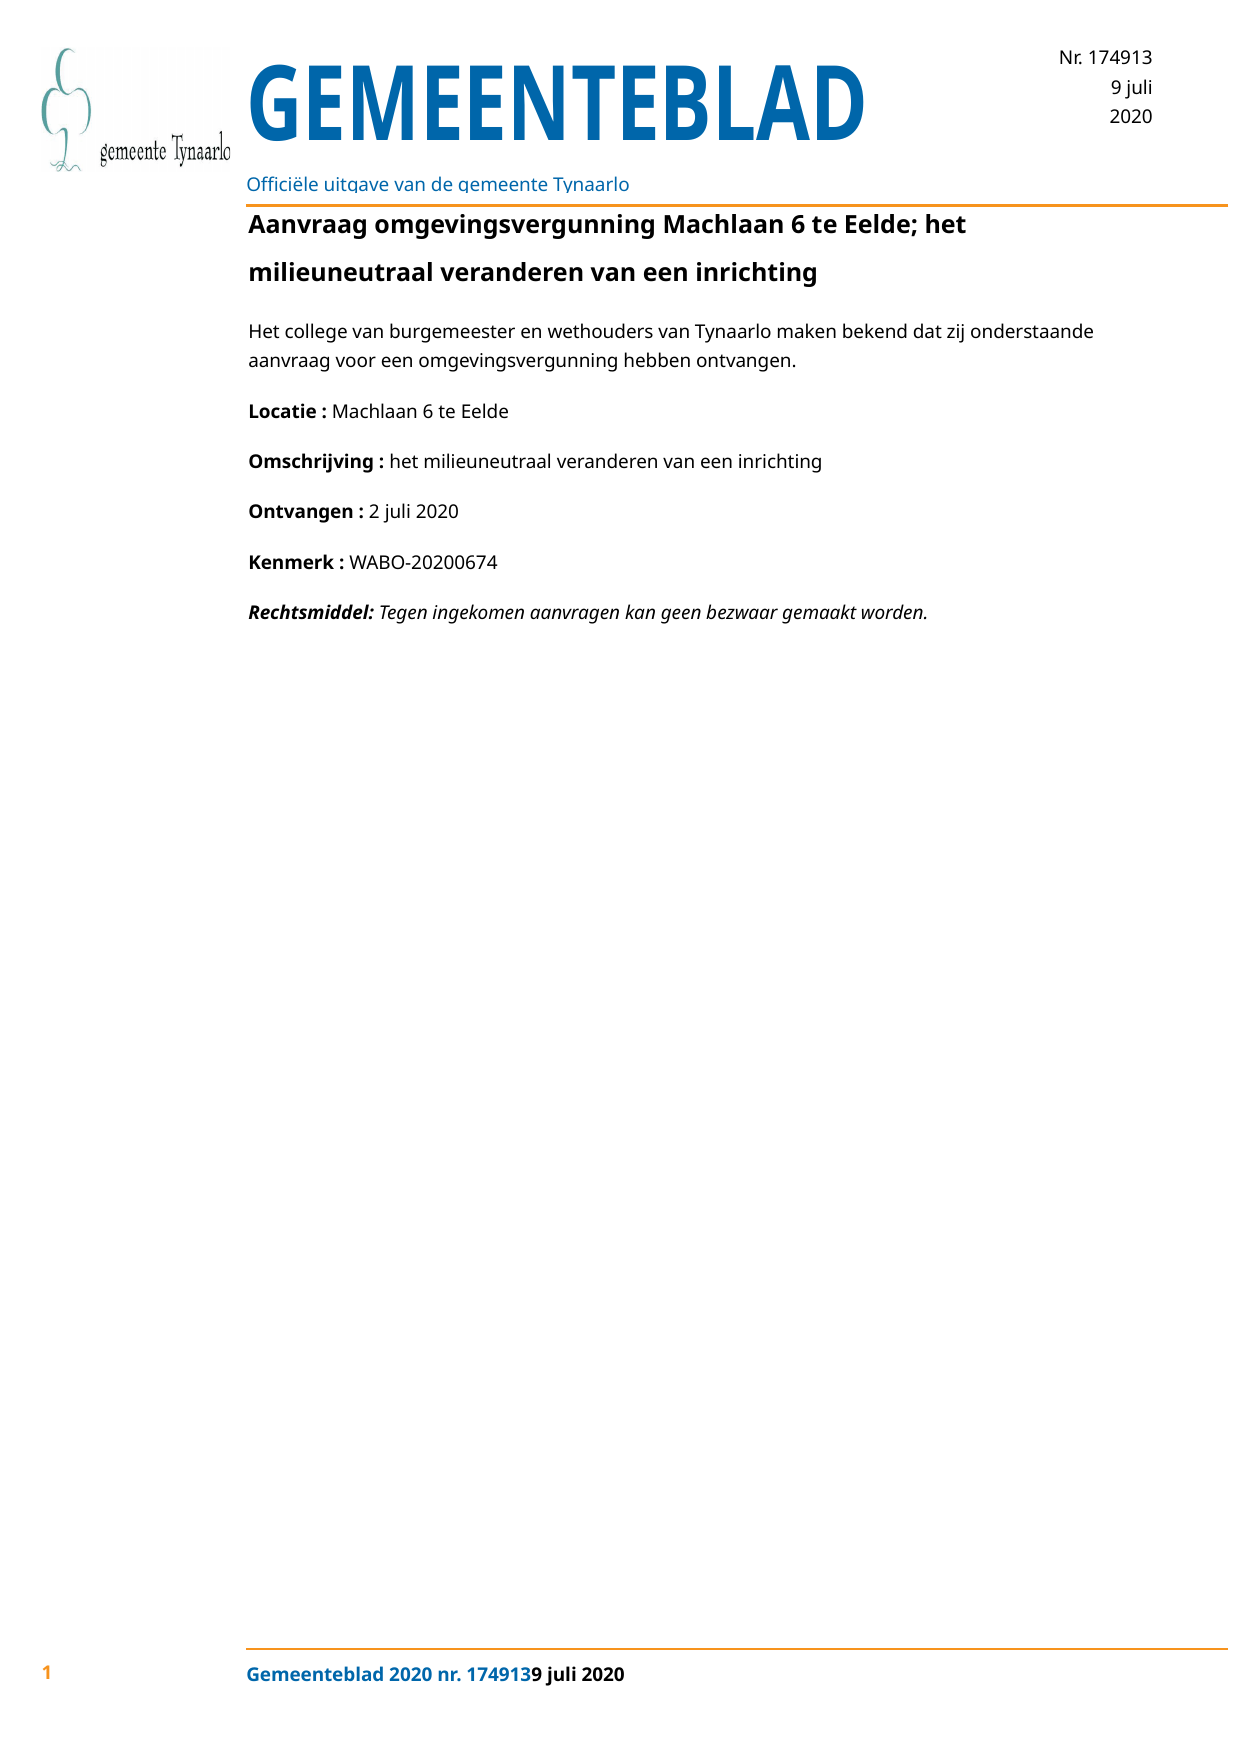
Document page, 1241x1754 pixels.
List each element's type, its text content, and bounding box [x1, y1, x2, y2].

text Ontvangen : 2 juli 2020 [248, 499, 1152, 524]
text Locatie : Machlaan 6 te Eelde [248, 398, 1152, 424]
text Omschrijving : het milieuneutraal veranderen van een inrichting [248, 448, 1152, 474]
text Het college van burgemeester en wethouders van Tynaarlo maken bekend dat zij onderstaande aanvraag voor een omgevingsvergunning hebben ontvangen. [248, 318, 1152, 373]
picture [41, 47, 231, 172]
text Rechtsmiddel: Tegen ingekomen aanvragen kan geen bezwaar gemaakt worden. [248, 599, 1152, 625]
text Kenmerk : WABO-20200674 [248, 549, 1152, 575]
text Aanvraag omgevingsvergunning Machlaan 6 te Eelde; het milieuneutraal veranderen van een inrichting [248, 207, 1152, 288]
